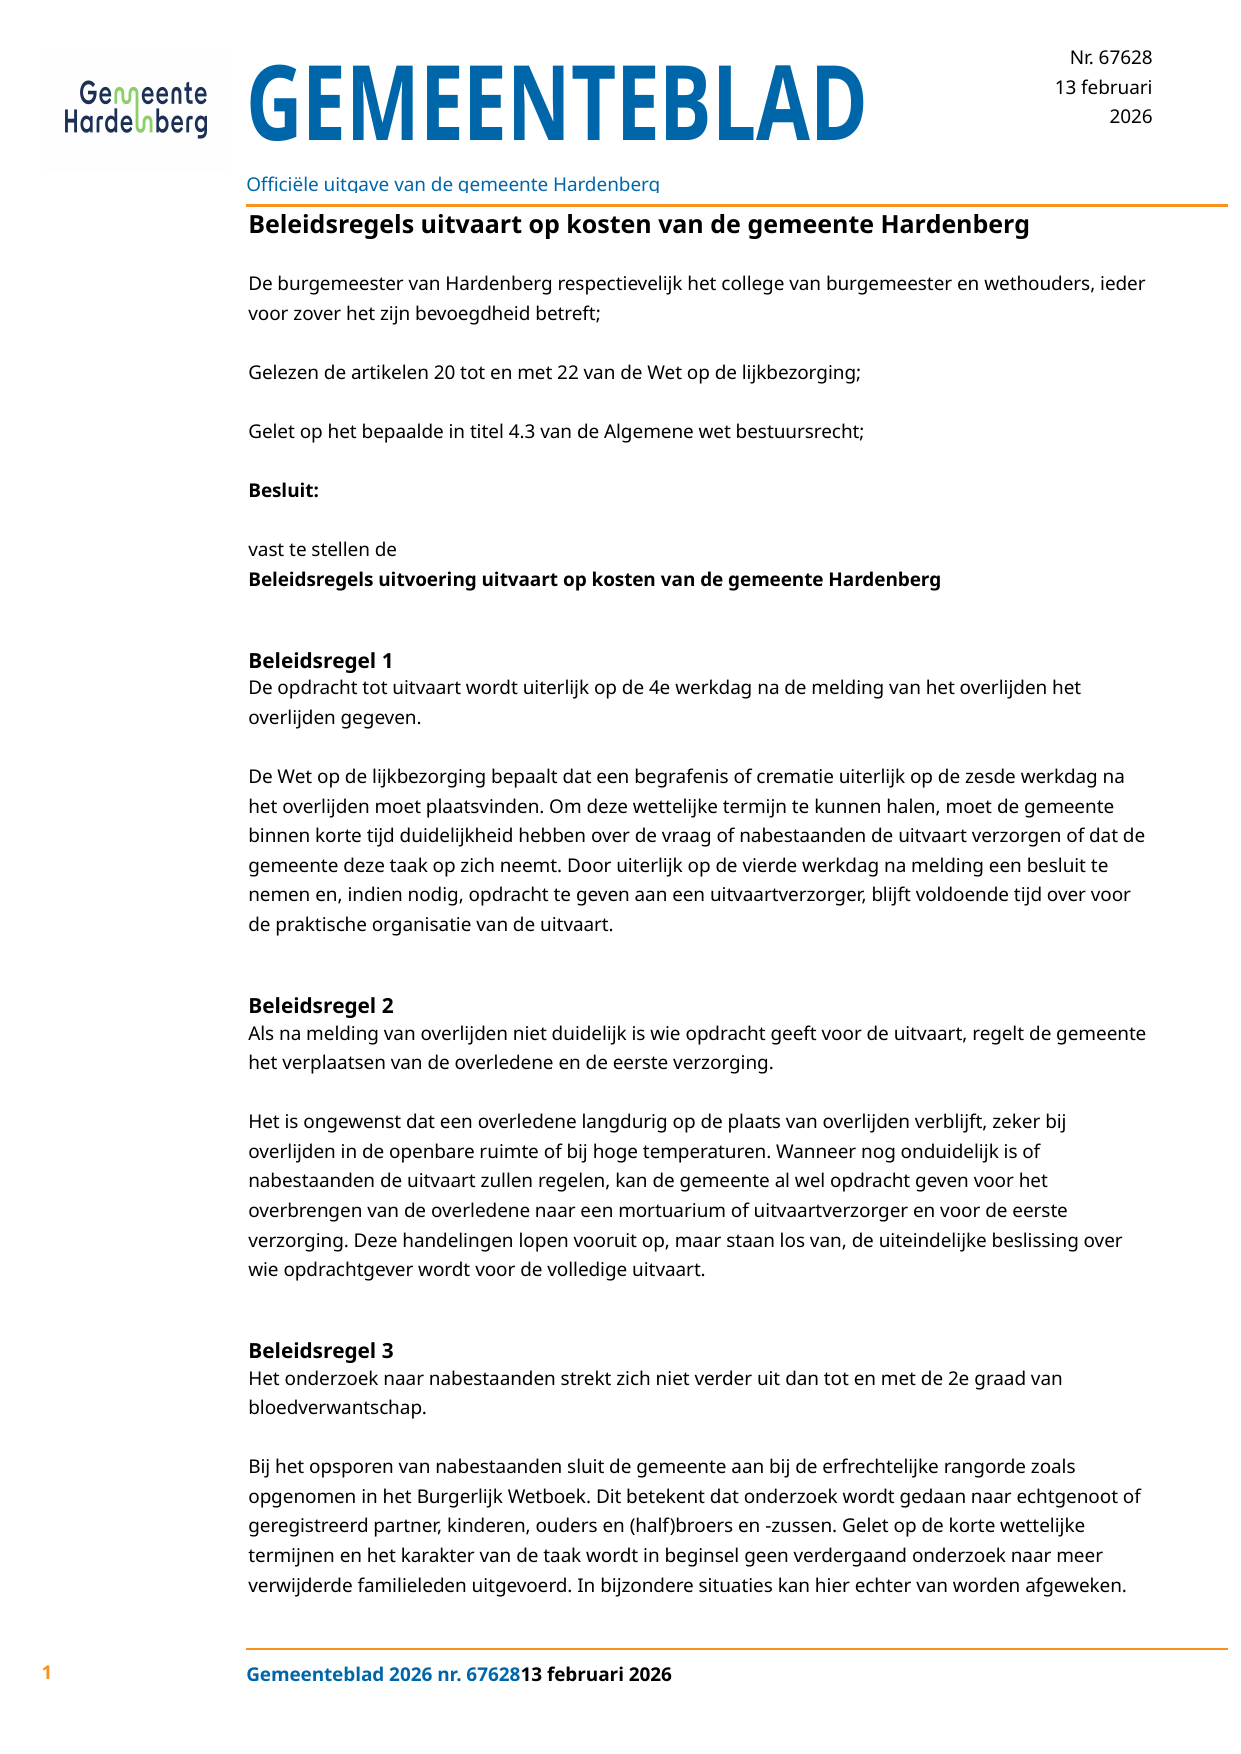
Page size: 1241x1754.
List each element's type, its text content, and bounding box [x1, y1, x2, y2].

text Besluit: [248, 477, 1152, 503]
text Beleidsregels uitvoering uitvaart op kosten van de gemeente Hardenberg [248, 566, 1152, 592]
text Beleidsregel 3 [248, 1336, 1152, 1365]
text De Wet op de lijkbezorging bepaalt dat een begrafenis of crematie uiterlijk op de zesde werkdag na het overlijden moet plaatsvinden. Om deze wettelijke termijn te kunnen halen, moet de gemeente binnen korte tijd duidelijkheid hebben over de vraag of nabestaanden de uitvaart verzorgen of dat de gemeente deze taak op zich neemt. Door uiterlijk op de vierde werkdag na melding een besluit te nemen en, indien nodig, opdracht te geven aan een uitvaartverzorger, blijft voldoende tijd over voor de praktische organisatie van de uitvaart. [248, 763, 1152, 937]
text Als na melding van overlijden niet duidelijk is wie opdracht geeft voor de uitvaart, regelt de gemeente het verplaatsen van de overledene en de eerste verzorging. [248, 1020, 1152, 1075]
text Bij het opsporen van nabestaanden sluit de gemeente aan bij de erfrechtelijke rangorde zoals opgenomen in het Burgerlijk Wetboek. Dit betekent dat onderzoek wordt gedaan naar echtgenoot of geregistreerd partner, kinderen, ouders en (half)broers en -zussen. Gelet op de korte wettelijke termijnen en het karakter van de taak wordt in beginsel geen verdergaand onderzoek naar meer verwijderde familieleden uitgevoerd. In bijzondere situaties kan hier echter van worden afgeweken. [248, 1453, 1152, 1598]
text Beleidsregel 2 [248, 991, 1152, 1020]
text Gelet op het bepaalde in titel 4.3 van de Algemene wet bestuursrecht; [248, 418, 1152, 444]
text vast te stellen de [248, 537, 1152, 562]
text Het onderzoek naar nabestaanden strekt zich niet verder uit dan tot en met de 2e graad van bloedverwantschap. [248, 1365, 1152, 1420]
text De opdracht tot uitvaart wordt uiterlijk op de 4e werkdag na de melding van het overlijden het overlijden gegeven. [248, 674, 1152, 730]
text Beleidsregels uitvaart op kosten van de gemeente Hardenberg [248, 207, 1152, 241]
text Gelezen de artikelen 20 tot en met 22 van de Wet op de lijkbezorging; [248, 359, 1152, 385]
text Het is ongewenst dat een overledene langdurig op de plaats van overlijden verblijft, zeker bij overlijden in de openbare ruimte of bij hoge temperaturen. Wanneer nog onduidelijk is of nabestaanden de uitvaart zullen regelen, kan de gemeente al wel opdracht geven voor het overbrengen van de overledene naar een mortuarium of uitvaartverzorger en voor de eerste verzorging. Deze handelingen lopen vooruit op, maar staan los van, de uiteindelijke beslissing over wie opdrachtgever wordt voor de volledige uitvaart. [248, 1108, 1152, 1282]
text Beleidsregel 1 [248, 646, 1152, 674]
text De burgemeester van Hardenberg respectievelijk het college van burgemeester en wethouders, ieder voor zover het zijn bevoegdheid betreft; [248, 270, 1152, 326]
picture [41, 47, 231, 172]
